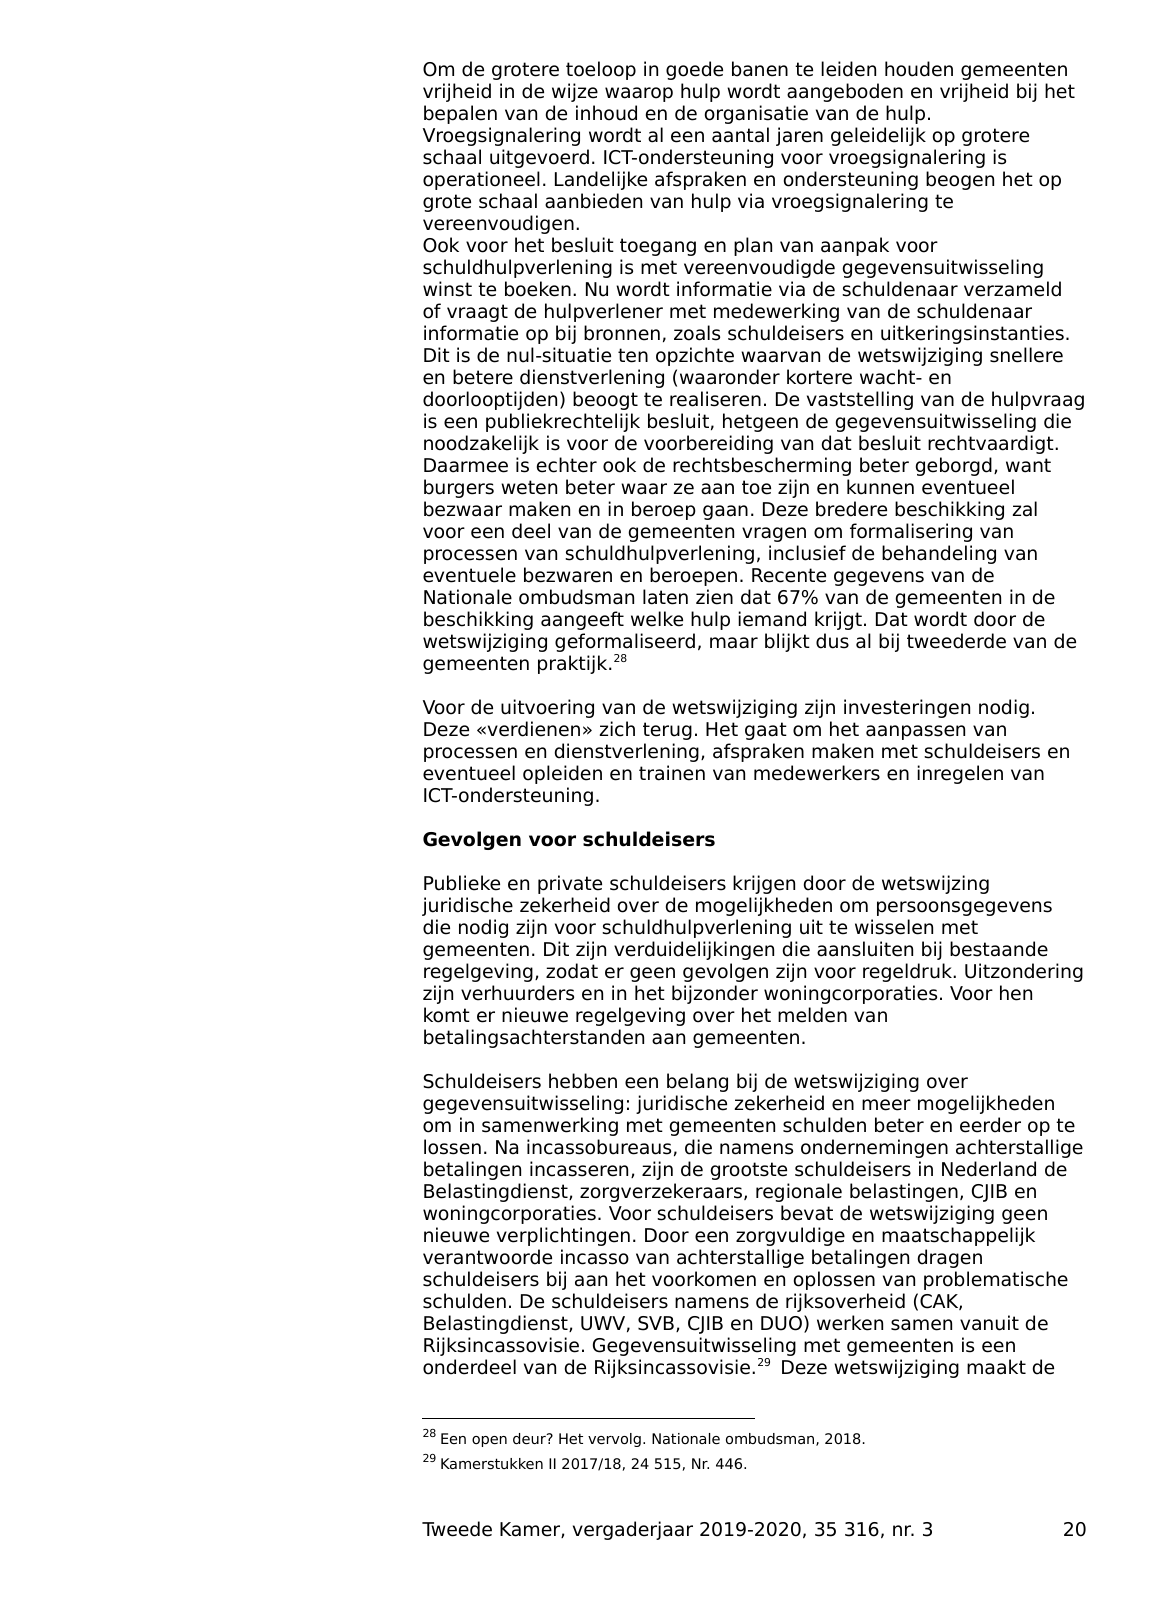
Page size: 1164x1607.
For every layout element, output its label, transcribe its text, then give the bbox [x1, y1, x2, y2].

text Een open deur? Het vervolg. Nationale ombudsman, 2018. [422, 1427, 1087, 1449]
text Kamerstukken II 2017/18, 24 515, Nr. 446. [422, 1452, 1087, 1474]
text Voor de uitvoering van de wetswijziging zijn investeringen nodig. Deze «verdienen» zich terug. Het gaat om het aanpassen van processen en dienstverlening, afspraken maken met schuldeisers en eventueel opleiden en trainen van medewerkers en inregelen van ICT-ondersteuning. [422, 697, 1087, 807]
text Ook voor het besluit toegang en plan van aanpak voor schuldhulpverlening is met vereenvoudigde gegevensuitwisseling winst te boeken. Nu wordt informatie via de schuldenaar verzameld of vraagt de hulpverlener met medewerking van de schuldenaar informatie op bij bronnen, zoals schuldeisers en uitkeringsinstanties. Dit is de nul-situatie ten opzichte waarvan de wetswijziging snellere en betere dienstverlening (waaronder kortere wacht- en doorlooptijden) beoogt te realiseren. De vaststelling van de hulpvraag is een publiekrechtelijk besluit, hetgeen de gegevensuitwisseling die noodzakelijk is voor de voorbereiding van dat besluit rechtvaardigt. Daarmee is echter ook de rechtsbescherming beter geborgd, want burgers weten beter waar ze aan toe zijn en kunnen eventueel bezwaar maken en in beroep gaan. Deze bredere beschikking zal voor een deel van de gemeenten vragen om formalisering van processen van schuldhulpverlening, inclusief de behandeling van eventuele bezwaren en beroepen. Recente gegevens van de Nationale ombudsman laten zien dat 67% van de gemeenten in de beschikking aangeeft welke hulp iemand krijgt. Dat wordt door de wetswijziging geformaliseerd, maar blijkt dus al bij tweederde van de gemeenten praktijk. [422, 235, 1087, 674]
text Om de grotere toeloop in goede banen te leiden houden gemeenten vrijheid in de wijze waarop hulp wordt aangeboden en vrijheid bij het bepalen van de inhoud en de organisatie van de hulp. Vroegsignalering wordt al een aantal jaren geleidelijk op grotere schaal uitgevoerd. ICT-ondersteuning voor vroegsignalering is operationeel. Landelijke afspraken en ondersteuning beogen het op grote schaal aanbieden van hulp via vroegsignalering te vereenvoudigen. [422, 59, 1087, 235]
text Publieke en private schuldeisers krijgen door de wetswijzing juridische zekerheid over de mogelijkheden om persoonsgegevens die nodig zijn voor schuldhulpverlening uit te wisselen met gemeenten. Dit zijn verduidelijkingen die aansluiten bij bestaande regelgeving, zodat er geen gevolgen zijn voor regeldruk. Uitzondering zijn verhuurders en in het bijzonder woningcorporaties. Voor hen komt er nieuwe regelgeving over het melden van betalingsachterstanden aan gemeenten. [422, 873, 1087, 1049]
subtitle Gevolgen voor schuldeisers [422, 829, 1087, 851]
text Schuldeisers hebben een belang bij de wetswijziging over gegevensuitwisseling: juridische zekerheid en meer mogelijkheden om in samenwerking met gemeenten schulden beter en eerder op te lossen. Na incassobureaus, die namens ondernemingen achterstallige betalingen incasseren, zijn de grootste schuldeisers in Nederland de Belastingdienst, zorgverzekeraars, regionale belastingen, CJIB en woningcorporaties. Voor schuldeisers bevat de wetswijziging geen nieuwe verplichtingen. Door een zorgvuldige en maatschappelijk verantwoorde incasso van achterstallige betalingen dragen schuldeisers bij aan het voorkomen en oplossen van problematische schulden. De schuldeisers namens de rijksoverheid (CAK, Belastingdienst, UWV, SVB, CJIB en DUO) werken samen vanuit de Rijksincassovisie. Gegevensuitwisseling met gemeenten is een onderdeel van de Rijksincassovisie. Deze wetswijziging maakt de [422, 1071, 1087, 1379]
